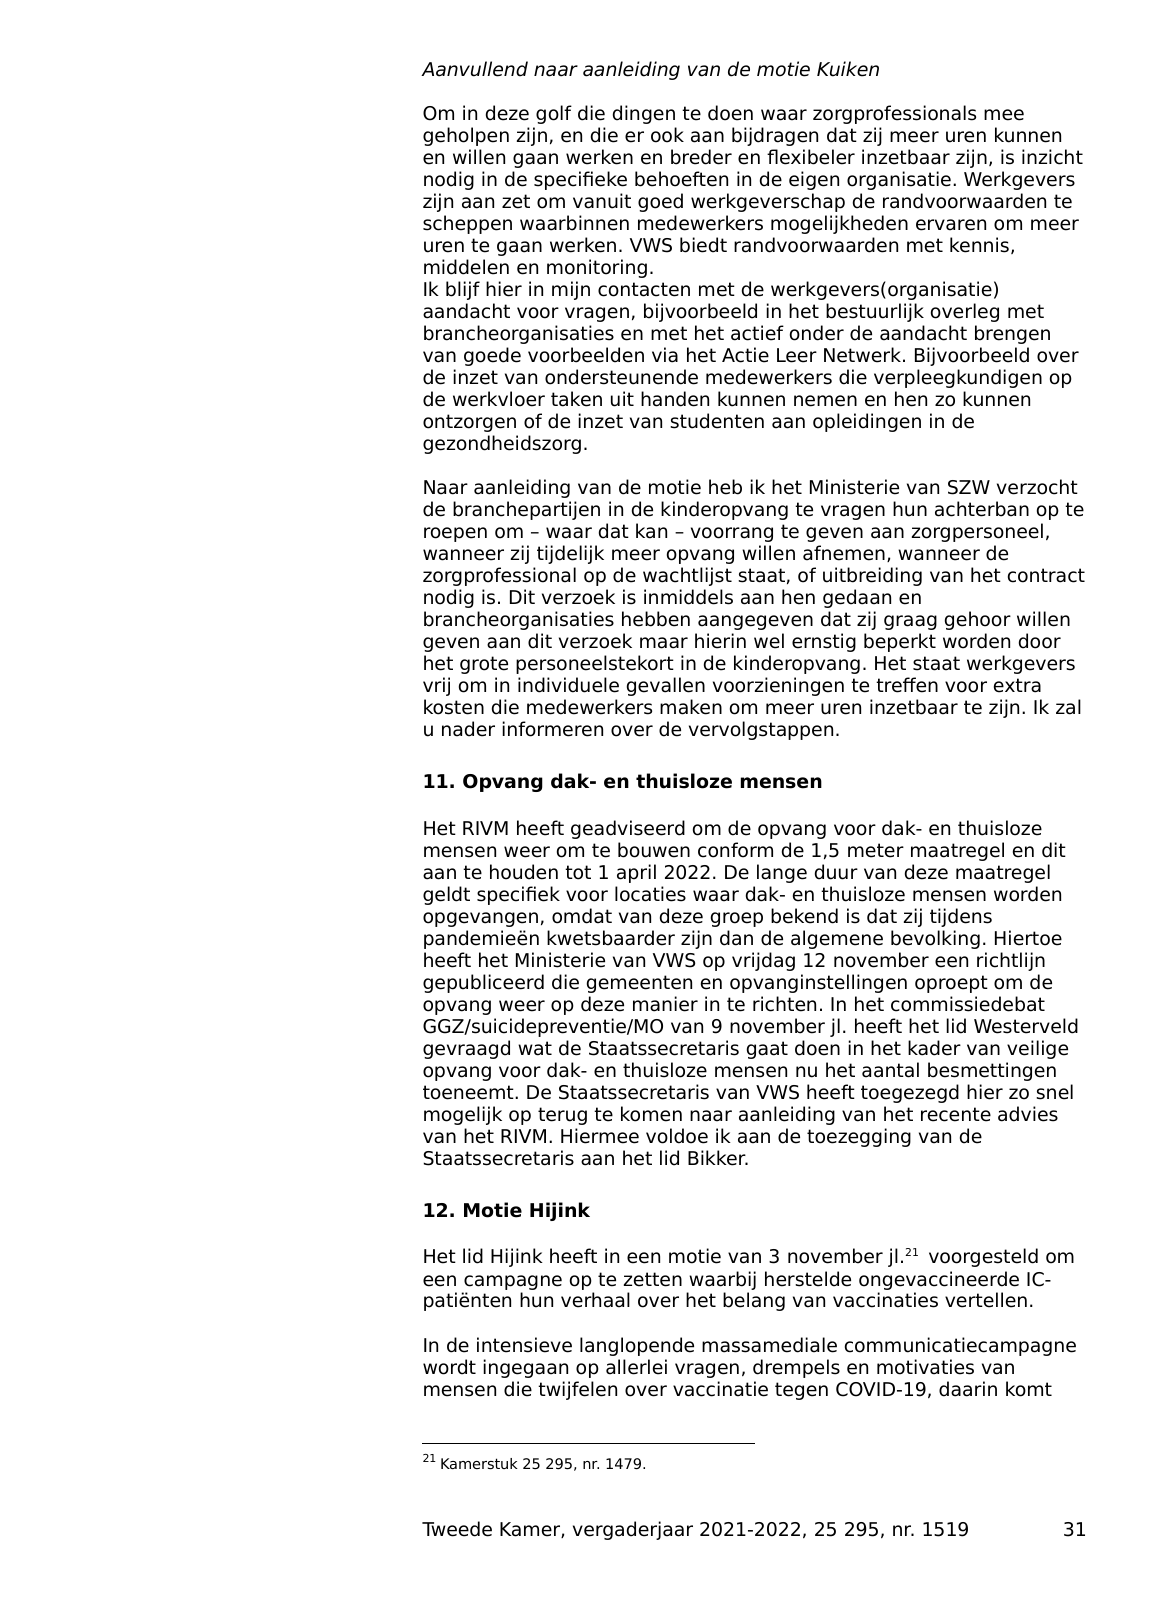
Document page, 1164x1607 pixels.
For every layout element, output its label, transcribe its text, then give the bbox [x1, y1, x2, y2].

text Het RIVM heeft geadviseerd om de opvang voor dak- en thuisloze mensen weer om te bouwen conform de 1,5 meter maatregel en dit aan te houden tot 1 april 2022. De lange duur van deze maatregel geldt specifiek voor locaties waar dak- en thuisloze mensen worden opgevangen, omdat van deze groep bekend is dat zij tijdens pandemieën kwetsbaarder zijn dan de algemene bevolking. Hiertoe heeft het Ministerie van VWS op vrijdag 12 november een richtlijn gepubliceerd die gemeenten en opvanginstellingen oproept om de opvang weer op deze manier in te richten. In het commissiedebat GGZ/suicidepreventie/MO van 9 november jl. heeft het lid Westerveld gevraagd wat de Staatssecretaris gaat doen in het kader van veilige opvang voor dak- en thuisloze mensen nu het aantal besmettingen toeneemt. De Staatssecretaris van VWS heeft toegezegd hier zo snel mogelijk op terug te komen naar aanleiding van het recente advies van het RIVM. Hiermee voldoe ik aan de toezegging van de Staatssecretaris aan het lid Bikker. [422, 818, 1087, 1169]
text Het lid Hijink heeft in een motie van 3 november jl. voorgesteld om een campagne op te zetten waarbij herstelde ongevaccineerde IC-patiënten hun verhaal over het belang van vaccinaties vertellen. [422, 1246, 1087, 1312]
subtitle Aanvullend naar aanleiding van de motie Kuiken [422, 59, 1087, 81]
text Om in deze golf die dingen te doen waar zorgprofessionals mee geholpen zijn, en die er ook aan bijdragen dat zij meer uren kunnen en willen gaan werken en breder en flexibeler inzetbaar zijn, is inzicht nodig in de specifieke behoeften in de eigen organisatie. Werkgevers zijn aan zet om vanuit goed werkgeverschap de randvoorwaarden te scheppen waarbinnen medewerkers mogelijkheden ervaren om meer uren te gaan werken. VWS biedt randvoorwaarden met kennis, middelen en monitoring. [422, 103, 1087, 279]
text In de intensieve langlopende massamediale communicatiecampagne wordt ingegaan op allerlei vragen, drempels en motivaties van mensen die twijfelen over vaccinatie tegen COVID-19, daarin komt [422, 1334, 1087, 1401]
subtitle 11. Opvang dak- en thuisloze mensen [422, 771, 1087, 793]
text Ik blijf hier in mijn contacten met de werkgevers(organisatie) aandacht voor vragen, bijvoorbeeld in het bestuurlijk overleg met brancheorganisaties en met het actief onder de aandacht brengen van goede voorbeelden via het Actie Leer Netwerk. Bijvoorbeeld over de inzet van ondersteunende medewerkers die verpleegkundigen op de werkvloer taken uit handen kunnen nemen en hen zo kunnen ontzorgen of de inzet van studenten aan opleidingen in de gezondheidszorg. [422, 279, 1087, 455]
text Naar aanleiding van de motie heb ik het Ministerie van SZW verzocht de branchepartijen in de kinderopvang te vragen hun achterban op te roepen om – waar dat kan – voorrang te geven aan zorgpersoneel, wanneer zij tijdelijk meer opvang willen afnemen, wanneer de zorgprofessional op de wachtlijst staat, of uitbreiding van het contract nodig is. Dit verzoek is inmiddels aan hen gedaan en brancheorganisaties hebben aangegeven dat zij graag gehoor willen geven aan dit verzoek maar hierin wel ernstig beperkt worden door het grote personeelstekort in de kinderopvang. Het staat werkgevers vrij om in individuele gevallen voorzieningen te treffen voor extra kosten die medewerkers maken om meer uren inzetbaar te zijn. Ik zal u nader informeren over de vervolgstappen. [422, 477, 1087, 741]
subtitle 12. Motie Hijink [422, 1199, 1087, 1221]
text Kamerstuk 25 295, nr. 1479. [422, 1452, 1087, 1474]
